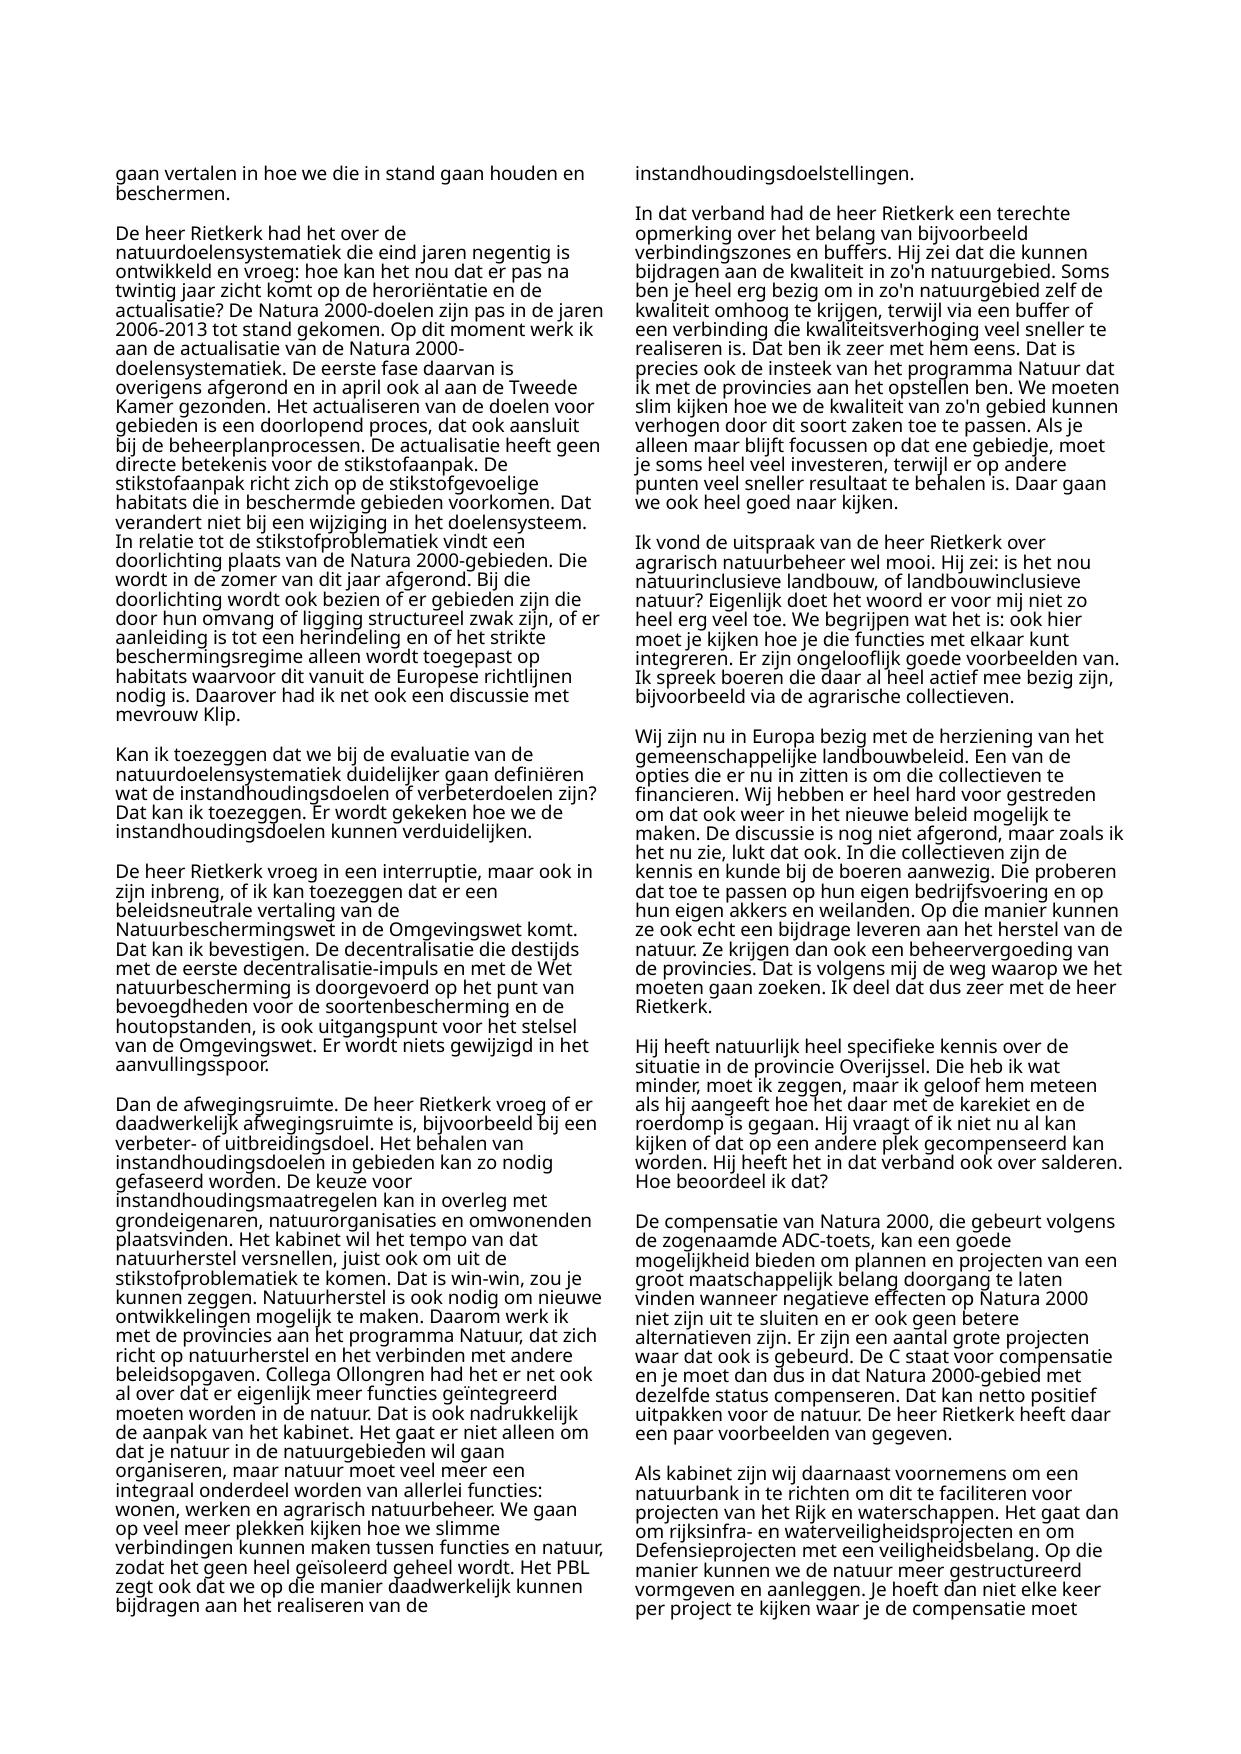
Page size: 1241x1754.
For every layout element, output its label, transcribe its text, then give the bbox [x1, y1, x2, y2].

text Dan de afwegingsruimte. De heer Rietkerk vroeg of er daadwerkelijk afwegingsruimte is, bijvoorbeeld bij een verbeter- of uitbreidingsdoel. Het behalen van instandhoudingsdoelen in gebieden kan zo nodig gefaseerd worden. De keuze voor instandhoudingsmaatregelen kan in overleg met grondeigenaren, natuurorganisaties en omwonenden plaatsvinden. Het kabinet wil het tempo van dat natuurherstel versnellen, juist ook om uit de stikstofproblematiek te komen. Dat is win-win, zou je kunnen zeggen. Natuurherstel is ook nodig om nieuwe ontwikkelingen mogelijk te maken. Daarom werk ik met de provincies aan het programma Natuur, dat zich richt op natuurherstel en het verbinden met andere beleidsopgaven. Collega Ollongren had het er net ook al over dat er eigenlijk meer functies geïntegreerd moeten worden in de natuur. Dat is ook nadrukkelijk de aanpak van het kabinet. Het gaat er niet alleen om dat je natuur in de natuurgebieden wil gaan organiseren, maar natuur moet veel meer een integraal onderdeel worden van allerlei functies: wonen, werken en agrarisch natuurbeheer. We gaan op veel meer plekken kijken hoe we slimme verbindingen kunnen maken tussen functies en natuur, zodat het geen heel geïsoleerd geheel wordt. Het PBL zegt ook dat we op die manier daadwerkelijk kunnen bijdragen aan het realiseren van de [115, 1096, 605, 1616]
text De compensatie van Natura 2000, die gebeurt volgens de zogenaamde ADC-toets, kan een goede mogelijkheid bieden om plannen en projecten van een groot maatschappelijk belang doorgang te laten vinden wanneer negatieve effecten op Natura 2000 niet zijn uit te sluiten en er ook geen betere alternatieven zijn. Er zijn een aantal grote projecten waar dat ook is gebeurd. De C staat voor compensatie en je moet dan dus in dat Natura 2000-gebied met dezelfde status compenseren. Dat kan netto positief uitpakken voor de natuur. De heer Rietkerk heeft daar een paar voorbeelden van gegeven. [635, 1213, 1125, 1444]
text Ik vond de uitspraak van de heer Rietkerk over agrarisch natuurbeheer wel mooi. Hij zei: is het nou natuurinclusieve landbouw, of landbouwinclusieve natuur? Eigenlijk doet het woord er voor mij niet zo heel erg veel toe. We begrijpen wat het is: ook hier moet je kijken hoe je die functies met elkaar kunt integreren. Er zijn ongelooflijk goede voorbeelden van. Ik spreek boeren die daar al heel actief mee bezig zijn, bijvoorbeeld via de agrarische collectieven. [635, 534, 1125, 708]
text Kan ik toezeggen dat we bij de evaluatie van de natuurdoelensystematiek duidelijker gaan definiëren wat de instandhoudingsdoelen of verbeterdoelen zijn? Dat kan ik toezeggen. Er wordt gekeken hoe we de instandhoudingsdoelen kunnen verduidelijken. [115, 746, 605, 843]
text instandhoudingsdoelstellingen. [635, 165, 1125, 184]
text De heer Rietkerk had het over de natuurdoelensystematiek die eind jaren negentig is ontwikkeld en vroeg: hoe kan het nou dat er pas na twintig jaar zicht komt op de heroriëntatie en de actualisatie? De Natura 2000-doelen zijn pas in de jaren 2006-2013 tot stand gekomen. Op dit moment werk ik aan de actualisatie van de Natura 2000-doelensystematiek. De eerste fase daarvan is overigens afgerond en in april ook al aan de Tweede Kamer gezonden. Het actualiseren van de doelen voor gebieden is een doorlopend proces, dat ook aansluit bij de beheerplanprocessen. De actualisatie heeft geen directe betekenis voor de stikstofaanpak. De stikstofaanpak richt zich op de stikstofgevoelige habitats die in beschermde gebieden voorkomen. Dat verandert niet bij een wijziging in het doelensysteem. In relatie tot de stikstofproblematiek vindt een doorlichting plaats van de Natura 2000-gebieden. Die wordt in de zomer van dit jaar afgerond. Bij die doorlichting wordt ook bezien of er gebieden zijn die door hun omvang of ligging structureel zwak zijn, of er aanleiding is tot een herindeling en of het strikte beschermingsregime alleen wordt toegepast op habitats waarvoor dit vanuit de Europese richtlijnen nodig is. Daarover had ik net ook een discussie met mevrouw Klip. [115, 224, 605, 726]
text gaan vertalen in hoe we die in stand gaan houden en beschermen. [115, 165, 605, 204]
text Wij zijn nu in Europa bezig met de herziening van het gemeenschappelijke landbouwbeleid. Een van de opties die er nu in zitten is om die collectieven te financieren. Wij hebben er heel hard voor gestreden om dat ook weer in het nieuwe beleid mogelijk te maken. De discussie is nog niet afgerond, maar zoals ik het nu zie, lukt dat ook. In die collectieven zijn de kennis en kunde bij de boeren aanwezig. Die proberen dat toe te passen op hun eigen bedrijfsvoering en op hun eigen akkers en weilanden. Op die manier kunnen ze ook echt een bijdrage leveren aan het herstel van de natuur. Ze krijgen dan ook een beheervergoeding van de provincies. Dat is volgens mij de weg waarop we het moeten gaan zoeken. Ik deel dat dus zeer met de heer Rietkerk. [635, 728, 1125, 1018]
text Als kabinet zijn wij daarnaast voornemens om een natuurbank in te richten om dit te faciliteren voor projecten van het Rijk en waterschappen. Het gaat dan om rijksinfra- en waterveiligheidsprojecten en om Defensieprojecten met een veiligheidsbelang. Op die manier kunnen we de natuur meer gestructureerd vormgeven en aanleggen. Je hoeft dan niet elke keer per project te kijken waar je de compensatie moet [635, 1465, 1125, 1619]
text De heer Rietkerk vroeg in een interruptie, maar ook in zijn inbreng, of ik kan toezeggen dat er een beleidsneutrale vertaling van de Natuurbeschermingswet in de Omgevingswet komt. Dat kan ik bevestigen. De decentralisatie die destijds met de eerste decentralisatie-impuls en met de Wet natuurbescherming is doorgevoerd op het punt van bevoegdheden voor de soortenbescherming en de houtopstanden, is ook uitgangspunt voor het stelsel van de Omgevingswet. Er wordt niets gewijzigd in het aanvullingsspoor. [115, 863, 605, 1075]
text Hij heeft natuurlijk heel specifieke kennis over de situatie in de provincie Overijssel. Die heb ik wat minder, moet ik zeggen, maar ik geloof hem meteen als hij aangeeft hoe het daar met de karekiet en de roerdomp is gegaan. Hij vraagt of ik niet nu al kan kijken of dat op een andere plek gecompenseerd kan worden. Hij heeft het in dat verband ook over salderen. Hoe beoordeel ik dat? [635, 1038, 1125, 1192]
text In dat verband had de heer Rietkerk een terechte opmerking over het belang van bijvoorbeeld verbindingszones en buffers. Hij zei dat die kunnen bijdragen aan de kwaliteit in zo'n natuurgebied. Soms ben je heel erg bezig om in zo'n natuurgebied zelf de kwaliteit omhoog te krijgen, terwijl via een buffer of een verbinding die kwaliteitsverhoging veel sneller te realiseren is. Dat ben ik zeer met hem eens. Dat is precies ook de insteek van het programma Natuur dat ik met de provincies aan het opstellen ben. We moeten slim kijken hoe we de kwaliteit van zo'n gebied kunnen verhogen door dit soort zaken toe te passen. Als je alleen maar blijft focussen op dat ene gebiedje, moet je soms heel veel investeren, terwijl er op andere punten veel sneller resultaat te behalen is. Daar gaan we ook heel goed naar kijken. [635, 205, 1125, 514]
